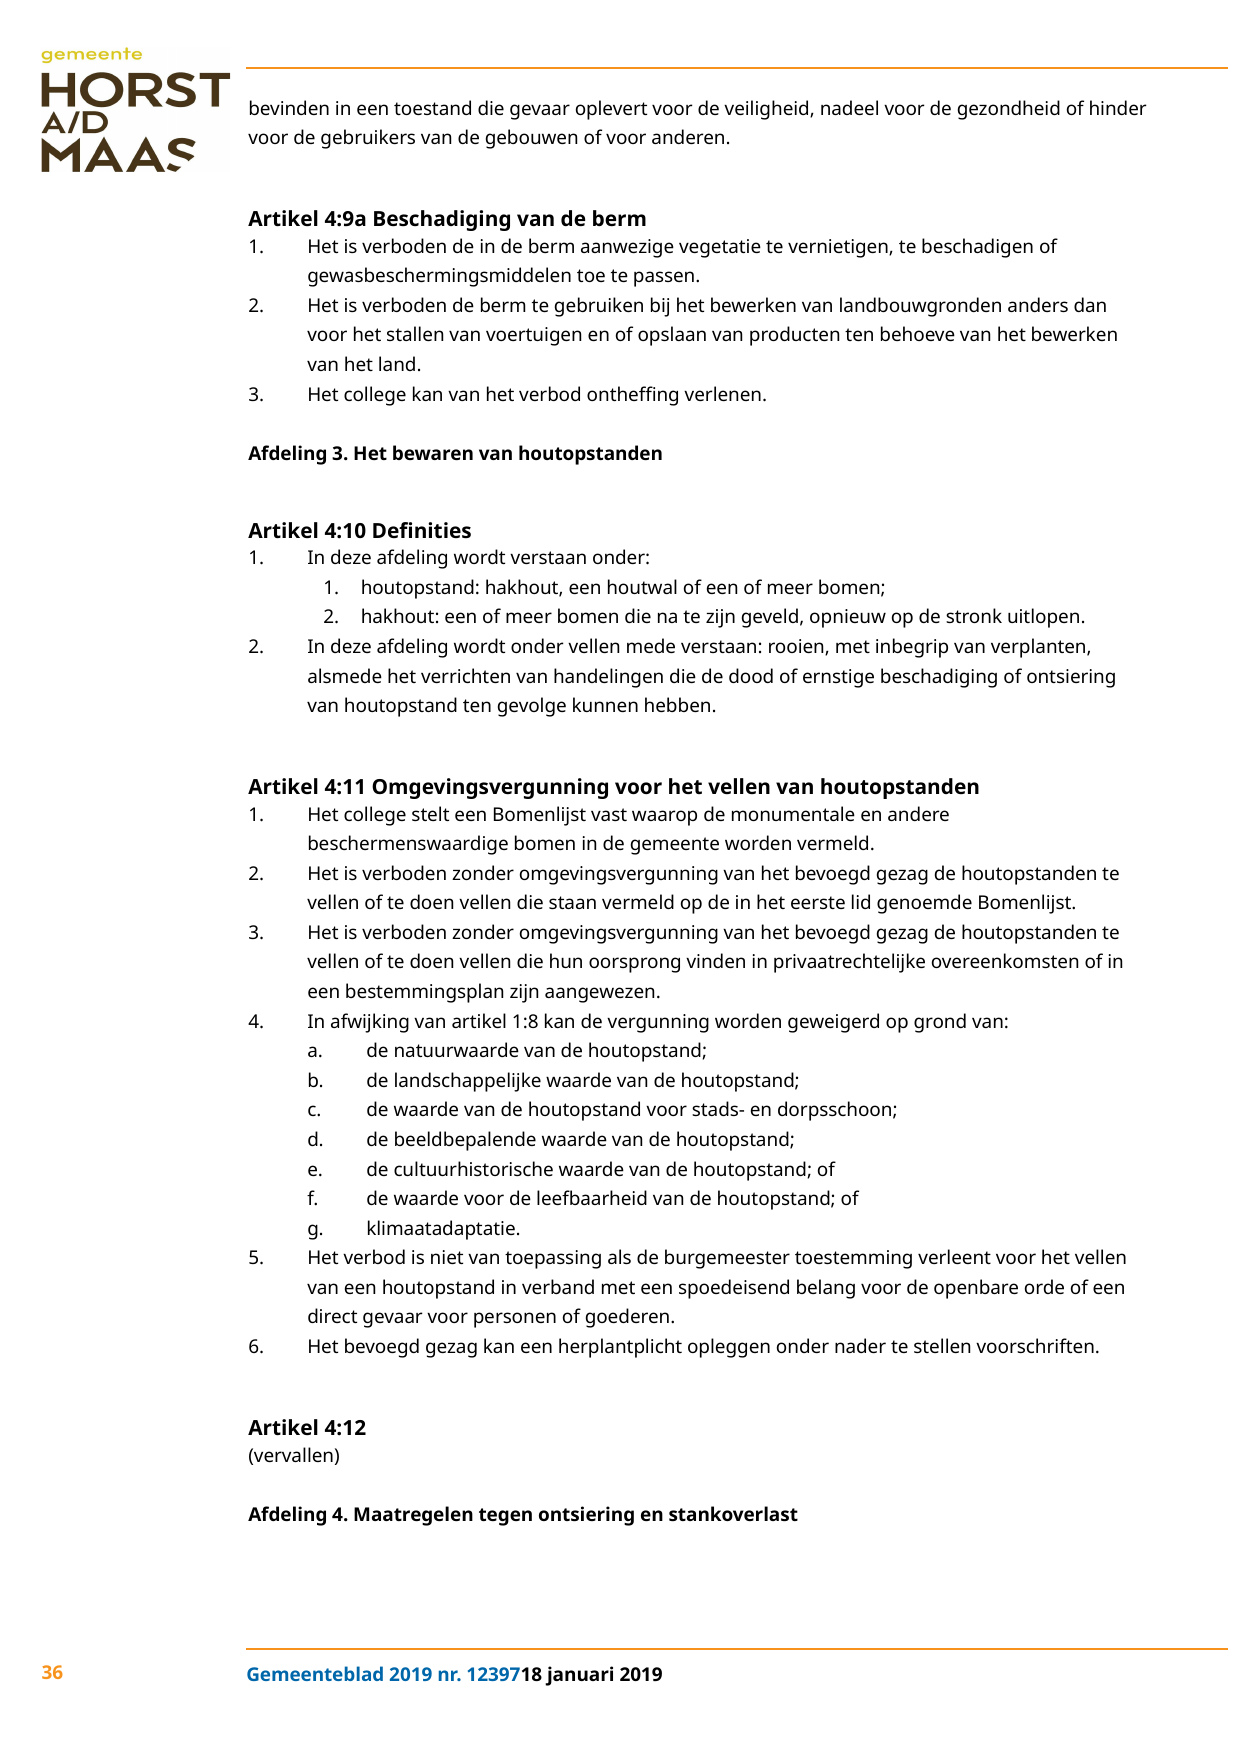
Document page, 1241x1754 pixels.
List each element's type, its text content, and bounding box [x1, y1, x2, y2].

list Het bevoegd gezag kan een herplantplicht opleggen onder nader te stellen voorschriften. [248, 1333, 1152, 1359]
text Afdeling 3. Het bewaren van houtopstanden [248, 440, 1152, 466]
list Het is verboden de in de berm aanwezige vegetatie te vernietigen, te beschadigen of gewasbeschermingsmiddelen toe te passen. [248, 233, 1152, 288]
text Afdeling 4. Maatregelen tegen ontsiering en stankoverlast [248, 1501, 1152, 1527]
text bevinden in een toestand die gevaar oplevert voor de veiligheid, nadeel voor de gezondheid of hinder voor de gebruikers van de gebouwen of voor anderen. [248, 95, 1152, 150]
text Artikel 4:10 Definities [248, 516, 1152, 544]
list Het college kan van het verbod ontheffing verlenen. [248, 381, 1152, 406]
list houtopstand: hakhout, een houtwal of een of meer bomen; [323, 574, 1152, 600]
list de cultuurhistorische waarde van de houtopstand; of [307, 1156, 1152, 1182]
list de natuurwaarde van de houtopstand; [307, 1037, 1152, 1063]
list In deze afdeling wordt verstaan onder: [248, 544, 1152, 570]
list de beeldbepalende waarde van de houtopstand; [307, 1126, 1152, 1152]
list Het verbod is niet van toepassing als de burgemeester toestemming verleent voor het vellen van een houtopstand in verband met een spoedeisend belang voor de openbare orde of een direct gevaar voor personen of goederen. [248, 1244, 1152, 1329]
list In deze afdeling wordt onder vellen mede verstaan: rooien, met inbegrip van verplanten, alsmede het verrichten van handelingen die de dood of ernstige beschadiging of ontsiering van houtopstand ten gevolge kunnen hebben. [248, 633, 1152, 718]
list klimaatadaptatie. [307, 1215, 1152, 1241]
list hakhout: een of meer bomen die na te zijn geveld, opnieuw op de stronk uitlopen. [323, 604, 1152, 629]
text (vervallen) [248, 1442, 1152, 1467]
text Artikel 4:11 Omgevingsvergunning voor het vellen van houtopstanden [248, 772, 1152, 801]
list de waarde van de houtopstand voor stads- en dorpsschoon; [307, 1097, 1152, 1122]
list Het is verboden zonder omgevingsvergunning van het bevoegd gezag de houtopstanden te vellen of te doen vellen die hun oorsprong vinden in privaatrechtelijke overeenkomsten of in een bestemmingsplan zijn aangewezen. [248, 919, 1152, 1004]
list Het college stelt een Bomenlijst vast waarop de monumentale en andere beschermenswaardige bomen in de gemeente worden vermeld. [248, 801, 1152, 856]
list Het is verboden de berm te gebruiken bij het bewerken van landbouwgronden anders dan voor het stallen van voertuigen en of opslaan van producten ten behoeve van het bewerken van het land. [248, 292, 1152, 377]
picture [41, 47, 231, 172]
list de waarde voor de leefbaarheid van de houtopstand; of [307, 1185, 1152, 1211]
text Artikel 4:9a Beschadiging van de berm [248, 204, 1152, 233]
text Artikel 4:12 [248, 1413, 1152, 1442]
list Het is verboden zonder omgevingsvergunning van het bevoegd gezag de houtopstanden te vellen of te doen vellen die staan vermeld op de in het eerste lid genoemde Bomenlijst. [248, 860, 1152, 915]
list de landschappelijke waarde van de houtopstand; [307, 1067, 1152, 1093]
list In afwijking van artikel 1:8 kan de vergunning worden geweigerd op grond van: [248, 1008, 1152, 1034]
